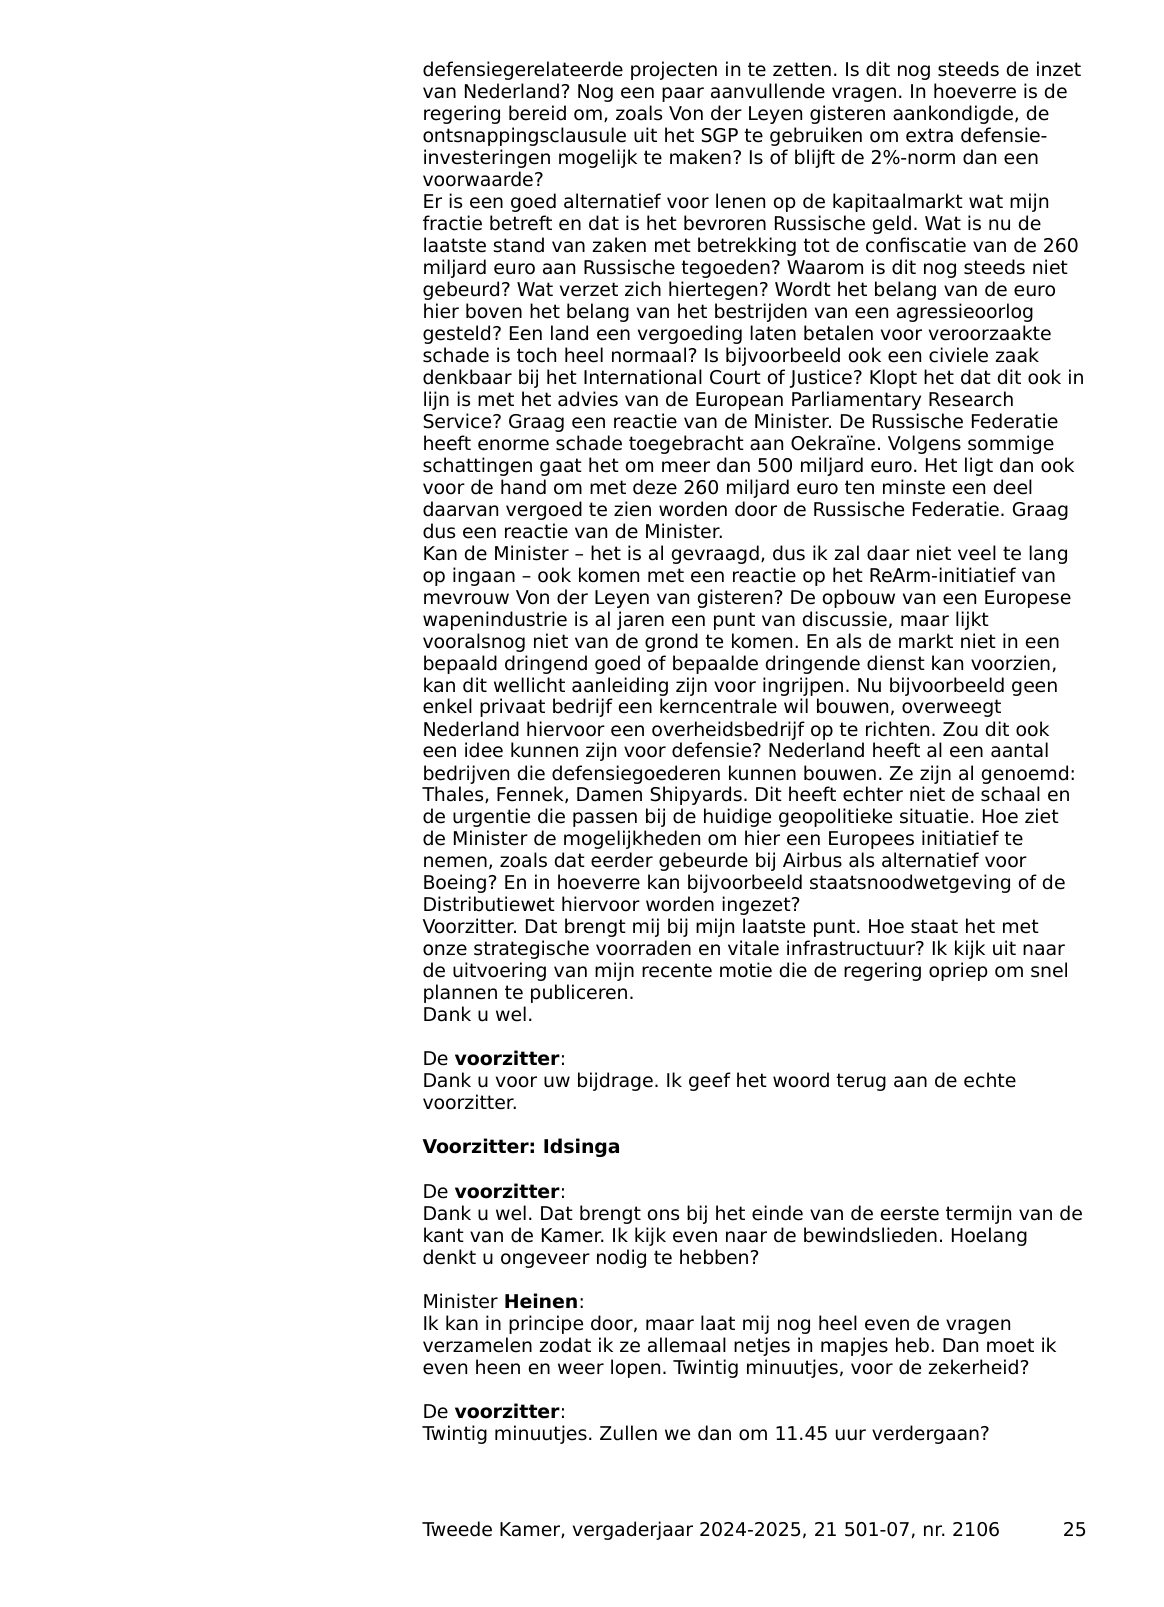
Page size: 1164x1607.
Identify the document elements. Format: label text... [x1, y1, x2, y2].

text Dank u voor uw bijdrage. Ik geef het woord terug aan de echte voorzitter. [422, 1070, 1087, 1114]
text defensiegerelateerde projecten in te zetten. Is dit nog steeds de inzet van Nederland? Nog een paar aanvullende vragen. In hoeverre is de regering bereid om, zoals Von der Leyen gisteren aankondigde, de ontsnappingsclausule uit het SGP te gebruiken om extra defensie-investeringen mogelijk te maken? Is of blijft de 2%-norm dan een voorwaarde? [422, 59, 1087, 191]
text De voorzitter: [422, 1401, 1087, 1423]
text Er is een goed alternatief voor lenen op de kapitaalmarkt wat mijn fractie betreft en dat is het bevroren Russische geld. Wat is nu de laatste stand van zaken met betrekking tot de confiscatie van de 260 miljard euro aan Russische tegoeden? Waarom is dit nog steeds niet gebeurd? Wat verzet zich hiertegen? Wordt het belang van de euro hier boven het belang van het bestrijden van een agressieoorlog gesteld? Een land een vergoeding laten betalen voor veroorzaakte schade is toch heel normaal? Is bijvoorbeeld ook een civiele zaak denkbaar bij het International Court of Justice? Klopt het dat dit ook in lijn is met het advies van de European Parliamentary Research Service? Graag een reactie van de Minister. De Russische Federatie heeft enorme schade toegebracht aan Oekraïne. Volgens sommige schattingen gaat het om meer dan 500 miljard euro. Het ligt dan ook voor de hand om met deze 260 miljard euro ten minste een deel daarvan vergoed te zien worden door de Russische Federatie. Graag dus een reactie van de Minister. [422, 191, 1087, 543]
subtitle Voorzitter: Idsinga [422, 1136, 1087, 1158]
text Dank u wel. [422, 1004, 1087, 1026]
text De voorzitter: [422, 1048, 1087, 1070]
text Minister Heinen: [422, 1291, 1087, 1313]
text Voorzitter. Dat brengt mij bij mijn laatste punt. Hoe staat het met onze strategische voorraden en vitale infrastructuur? Ik kijk uit naar de uitvoering van mijn recente motie die de regering opriep om snel plannen te publiceren. [422, 916, 1087, 1004]
text Kan de Minister – het is al gevraagd, dus ik zal daar niet veel te lang op ingaan – ook komen met een reactie op het ReArm-initiatief van mevrouw Von der Leyen van gisteren? De opbouw van een Europese wapenindustrie is al jaren een punt van discussie, maar lijkt vooralsnog niet van de grond te komen. En als de markt niet in een bepaald dringend goed of bepaalde dringende dienst kan voorzien, kan dit wellicht aanleiding zijn voor ingrijpen. Nu bijvoorbeeld geen enkel privaat bedrijf een kerncentrale wil bouwen, overweegt Nederland hiervoor een overheidsbedrijf op te richten. Zou dit ook een idee kunnen zijn voor defensie? Nederland heeft al een aantal bedrijven die defensiegoederen kunnen bouwen. Ze zijn al genoemd: Thales, Fennek, Damen Shipyards. Dit heeft echter niet de schaal en de urgentie die passen bij de huidige geopolitieke situatie. Hoe ziet de Minister de mogelijkheden om hier een Europees initiatief te nemen, zoals dat eerder gebeurde bij Airbus als alternatief voor Boeing? En in hoeverre kan bijvoorbeeld staatsnoodwetgeving of de Distributiewet hiervoor worden ingezet? [422, 543, 1087, 916]
text Ik kan in principe door, maar laat mij nog heel even de vragen verzamelen zodat ik ze allemaal netjes in mapjes heb. Dan moet ik even heen en weer lopen. Twintig minuutjes, voor de zekerheid? [422, 1313, 1087, 1379]
text De voorzitter: [422, 1181, 1087, 1203]
text Dank u wel. Dat brengt ons bij het einde van de eerste termijn van de kant van de Kamer. Ik kijk even naar de bewindslieden. Hoelang denkt u ongeveer nodig te hebben? [422, 1203, 1087, 1268]
text Twintig minuutjes. Zullen we dan om 11.45 uur verdergaan? [422, 1423, 1087, 1445]
